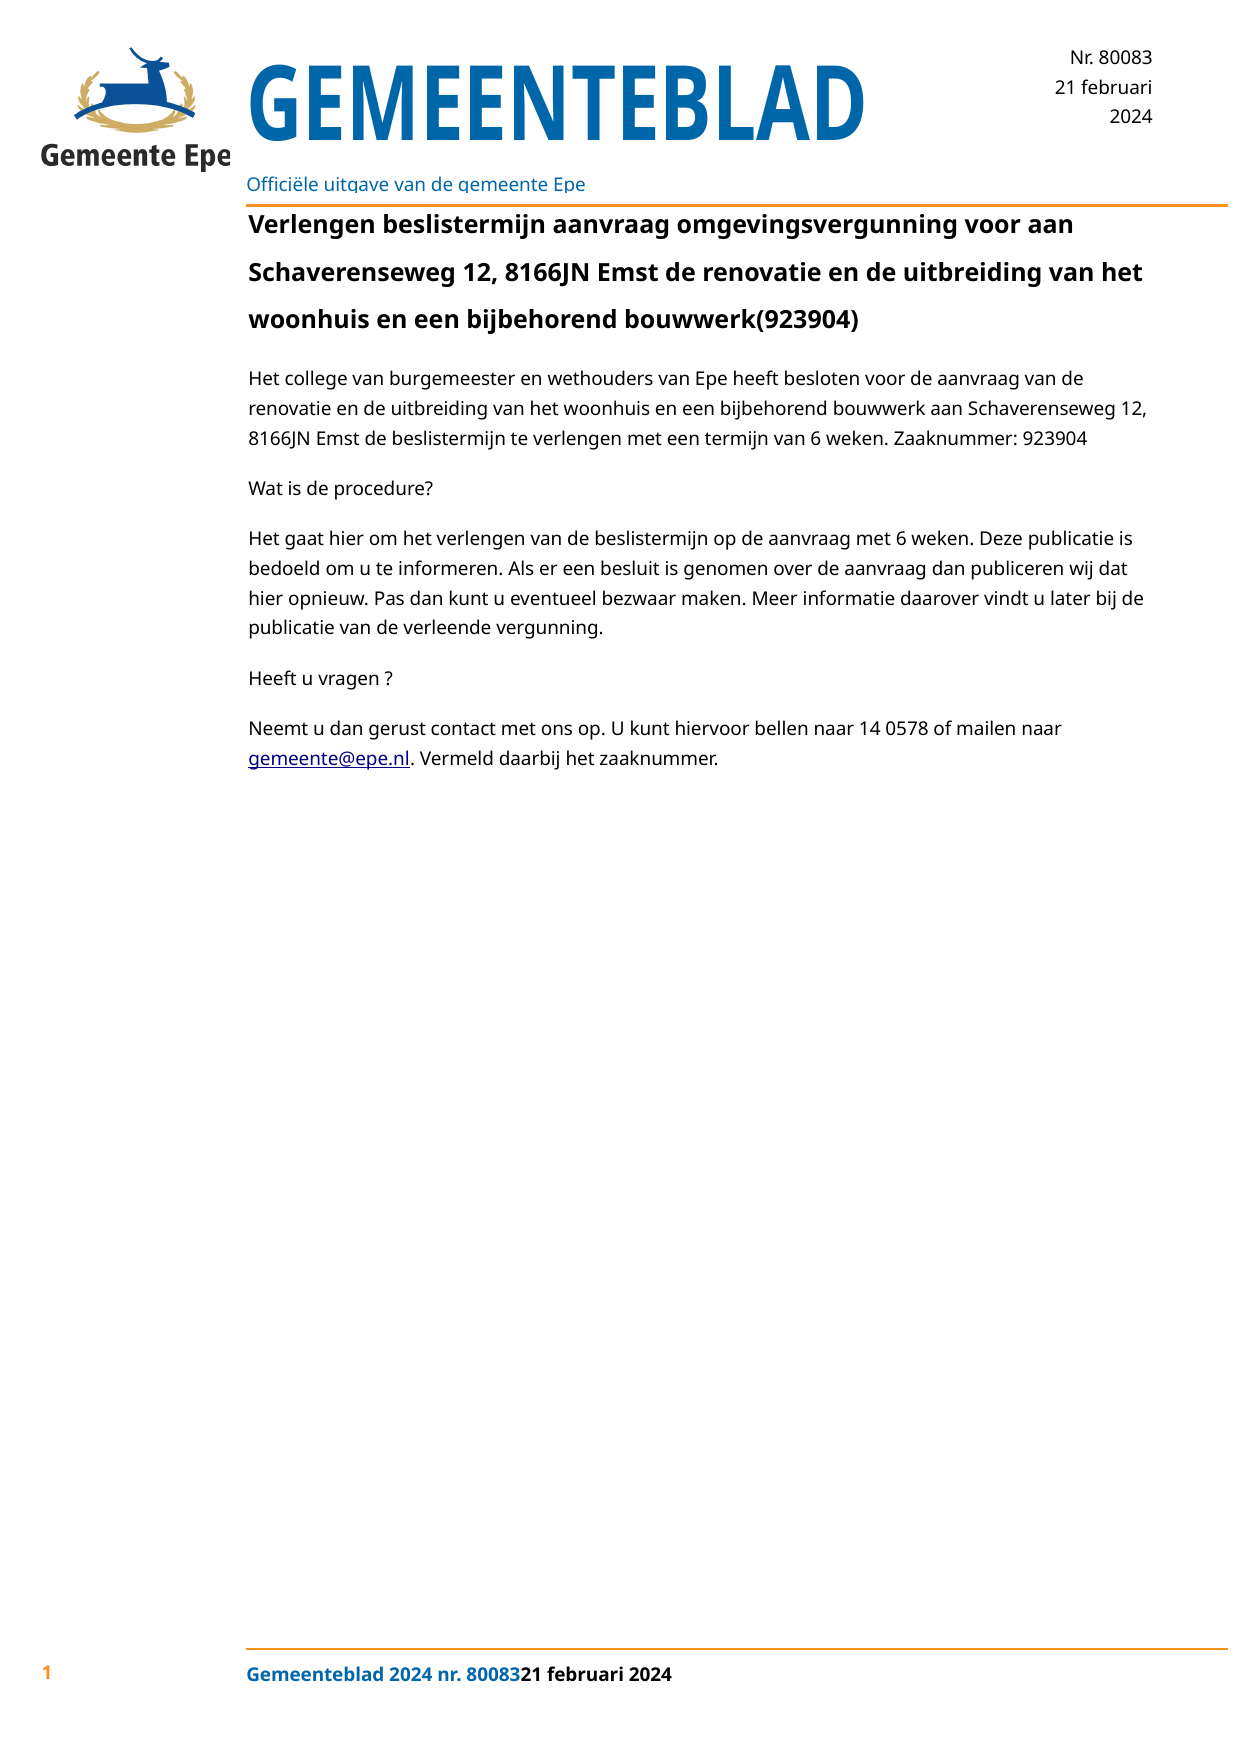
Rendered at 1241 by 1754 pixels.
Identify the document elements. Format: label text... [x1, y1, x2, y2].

text Het gaat hier om het verlengen van de beslistermijn op de aanvraag met 6 weken. Deze publicatie is bedoeld om u te informeren. Als er een besluit is genomen over de aanvraag dan publiceren wij dat hier opnieuw. Pas dan kunt u eventueel bezwaar maken. Meer informatie daarover vindt u later bij de publicatie van de verleende vergunning. [248, 526, 1152, 640]
text Het college van burgemeester en wethouders van Epe heeft besloten voor de aanvraag van de renovatie en de uitbreiding van het woonhuis en een bijbehorend bouwwerk aan Schaverenseweg 12, 8166JN Emst de beslistermijn te verlengen met een termijn van 6 weken. Zaaknummer: 923904 [248, 366, 1152, 450]
text Heeft u vragen ? [248, 665, 1152, 690]
text Verlengen beslistermijn aanvraag omgevingsvergunning voor aan Schaverenseweg 12, 8166JN Emst de renovatie en de uitbreiding van het woonhuis en een bijbehorend bouwwerk(923904) [248, 207, 1152, 336]
picture [41, 47, 231, 172]
text Wat is de procedure? [248, 475, 1152, 501]
text Neemt u dan gerust contact met ons op. U kunt hiervoor bellen naar 14 0578 of mailen naar gemeente@epe.nl. Vermeld daarbij het zaaknummer. [248, 715, 1152, 770]
